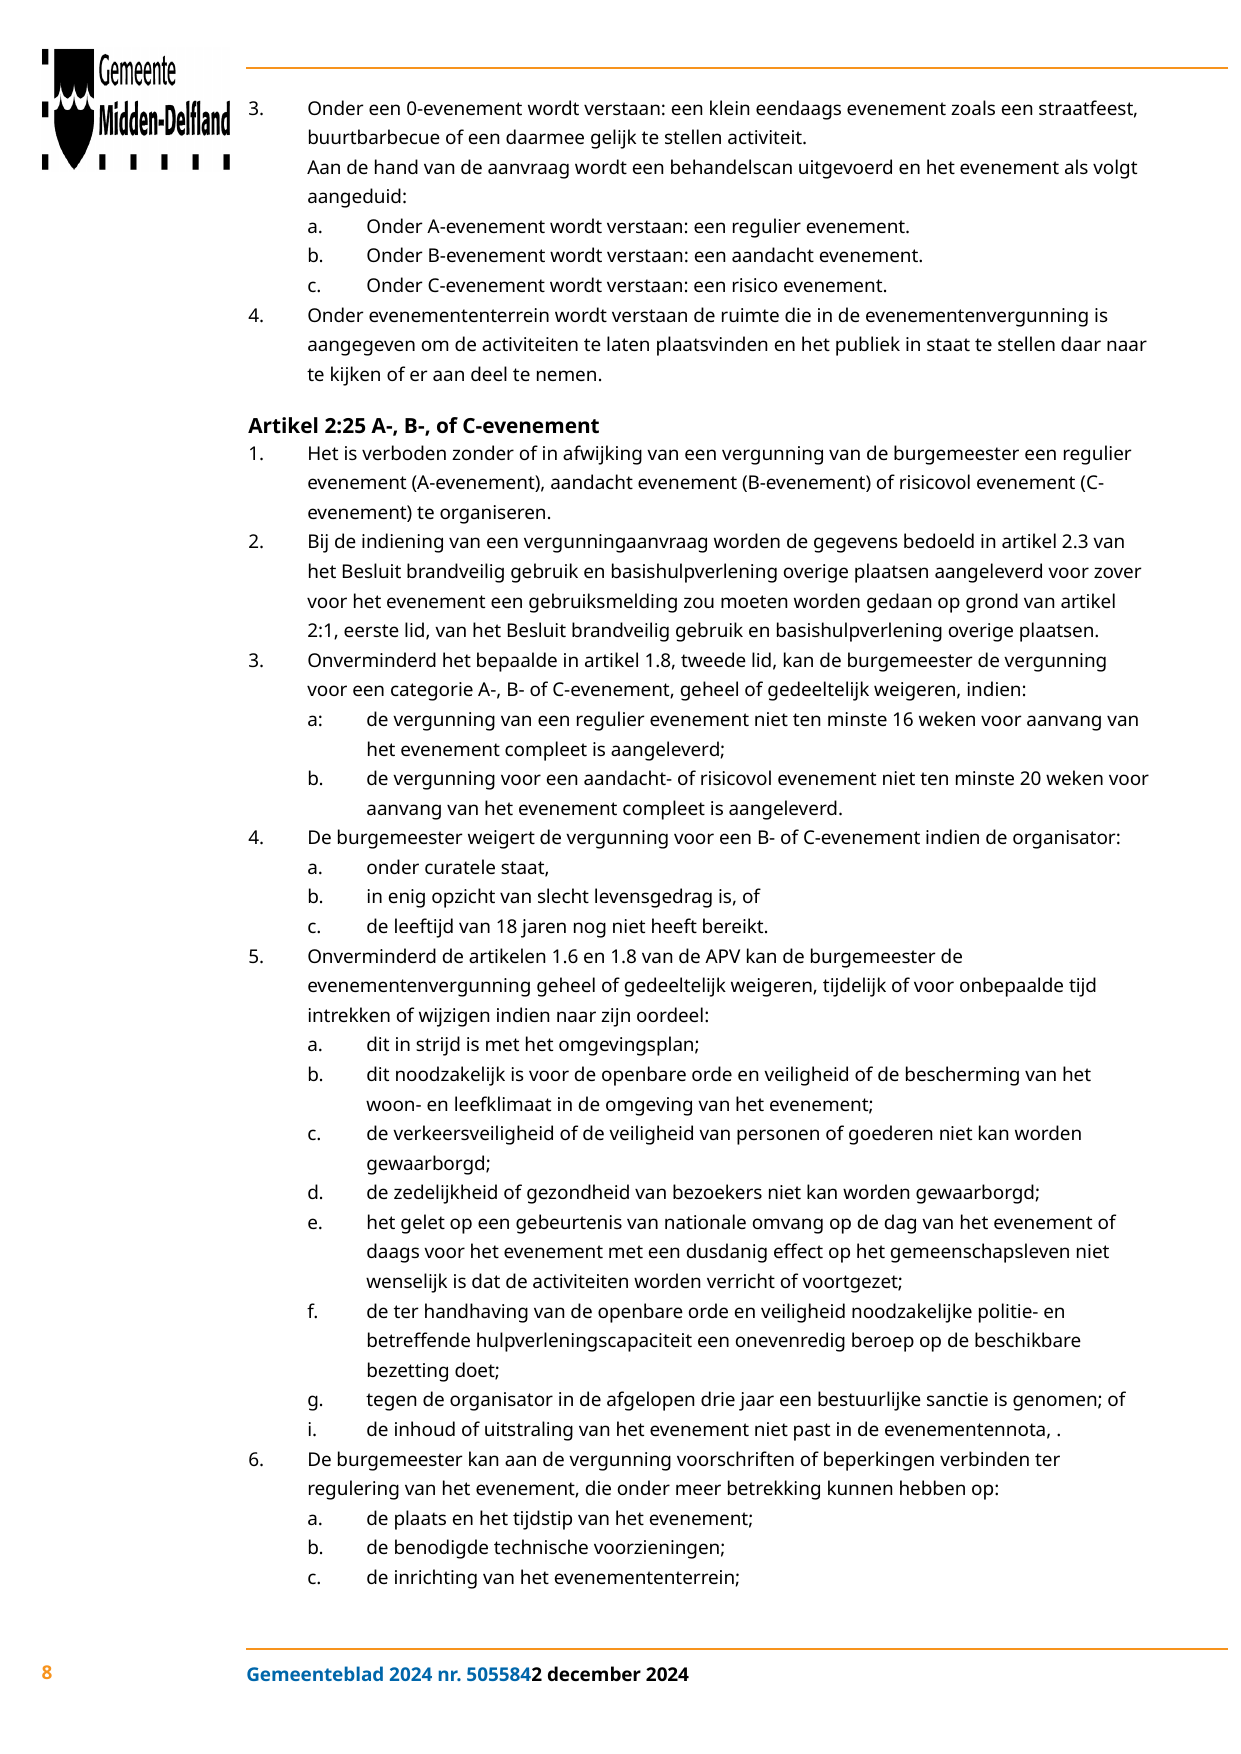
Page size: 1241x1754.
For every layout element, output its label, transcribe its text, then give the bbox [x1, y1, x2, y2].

list De burgemeester weigert de vergunning voor een B- of C-evenement indien de organisator: [248, 824, 1152, 850]
list het gelet op een gebeurtenis van nationale omvang op de dag van het evenement of daags voor het evenement met een dusdanig effect op het gemeenschapsleven niet wenselijk is dat de activiteiten worden verricht of voortgezet; [307, 1209, 1152, 1294]
list Aan de hand van de aanvraag wordt een behandelscan uitgevoerd en het evenement als volgt aangeduid: [248, 154, 1152, 209]
list in enig opzicht van slecht levensgedrag is, of [307, 884, 1152, 909]
list de plaats en het tijdstip van het evenement; [307, 1505, 1152, 1531]
list Onder C-evenement wordt verstaan: een risico evenement. [307, 272, 1152, 298]
list Onverminderd het bepaalde in artikel 1.8, tweede lid, kan de burgemeester de vergunning voor een categorie A-, B- of C-evenement, geheel of gedeeltelijk weigeren, indien: [248, 647, 1152, 702]
list de inhoud of uitstraling van het evenement niet past in de evenementennota, . [307, 1416, 1152, 1442]
list Bij de indiening van een vergunningaanvraag worden de gegevens bedoeld in artikel 2.3 van het Besluit brandveilig gebruik en basishulpverlening overige plaatsen aangeleverd voor zover voor het evenement een gebruiksmelding zou moeten worden gedaan op grond van artikel 2:1, eerste lid, van het Besluit brandveilig gebruik en basishulpverlening overige plaatsen. [248, 529, 1152, 643]
list onder curatele staat, [307, 854, 1152, 880]
list dit noodzakelijk is voor de openbare orde en veiligheid of de bescherming van het woon- en leefklimaat in de omgeving van het evenement; [307, 1061, 1152, 1116]
list Het is verboden zonder of in afwijking van een vergunning van de burgemeester een regulier evenement (A-evenement), aandacht evenement (B-evenement) of risicovol evenement (C-evenement) te organiseren. [248, 440, 1152, 525]
list Onverminderd de artikelen 1.6 en 1.8 van de APV kan de burgemeester de evenementenvergunning geheel of gedeeltelijk weigeren, tijdelijk of voor onbepaalde tijd intrekken of wijzigen indien naar zijn oordeel: [248, 943, 1152, 1028]
list de leeftijd van 18 jaren nog niet heeft bereikt. [307, 913, 1152, 939]
list Onder A-evenement wordt verstaan: een regulier evenement. [307, 213, 1152, 239]
list tegen de organisator in de afgelopen drie jaar een bestuurlijke sanctie is genomen; of [307, 1387, 1152, 1412]
list de zedelijkheid of gezondheid van bezoekers niet kan worden gewaarborgd; [307, 1179, 1152, 1205]
picture [41, 47, 231, 172]
list de vergunning van een regulier evenement niet ten minste 16 weken voor aanvang van het evenement compleet is aangeleverd; [307, 706, 1152, 761]
list de inrichting van het evenemententerrein; [307, 1564, 1152, 1590]
list Onder een 0-evenement wordt verstaan: een klein eendaags evenement zoals een straatfeest, buurtbarbecue of een daarmee gelijk te stellen activiteit. [248, 95, 1152, 150]
list Onder B-evenement wordt verstaan: een aandacht evenement. [307, 243, 1152, 268]
list de vergunning voor een aandacht- of risicovol evenement niet ten minste 20 weken voor aanvang van het evenement compleet is aangeleverd. [307, 765, 1152, 821]
list de benodigde technische voorzieningen; [307, 1534, 1152, 1560]
list dit in strijd is met het omgevingsplan; [307, 1032, 1152, 1057]
list de verkeersveiligheid of de veiligheid van personen of goederen niet kan worden gewaarborgd; [307, 1120, 1152, 1176]
list Onder evenemententerrein wordt verstaan de ruimte die in de evenementenvergunning is aangegeven om de activiteiten te laten plaatsvinden en het publiek in staat te stellen daar naar te kijken of er aan deel te nemen. [248, 302, 1152, 387]
text Artikel 2:25 A-, B-, of C-evenement [248, 411, 1152, 440]
list de ter handhaving van de openbare orde en veiligheid noodzakelijke politie- en betreffende hulpverleningscapaciteit een onevenredig beroep op de beschikbare bezetting doet; [307, 1298, 1152, 1383]
list De burgemeester kan aan de vergunning voorschriften of beperkingen verbinden ter regulering van het evenement, die onder meer betrekking kunnen hebben op: [248, 1446, 1152, 1501]
